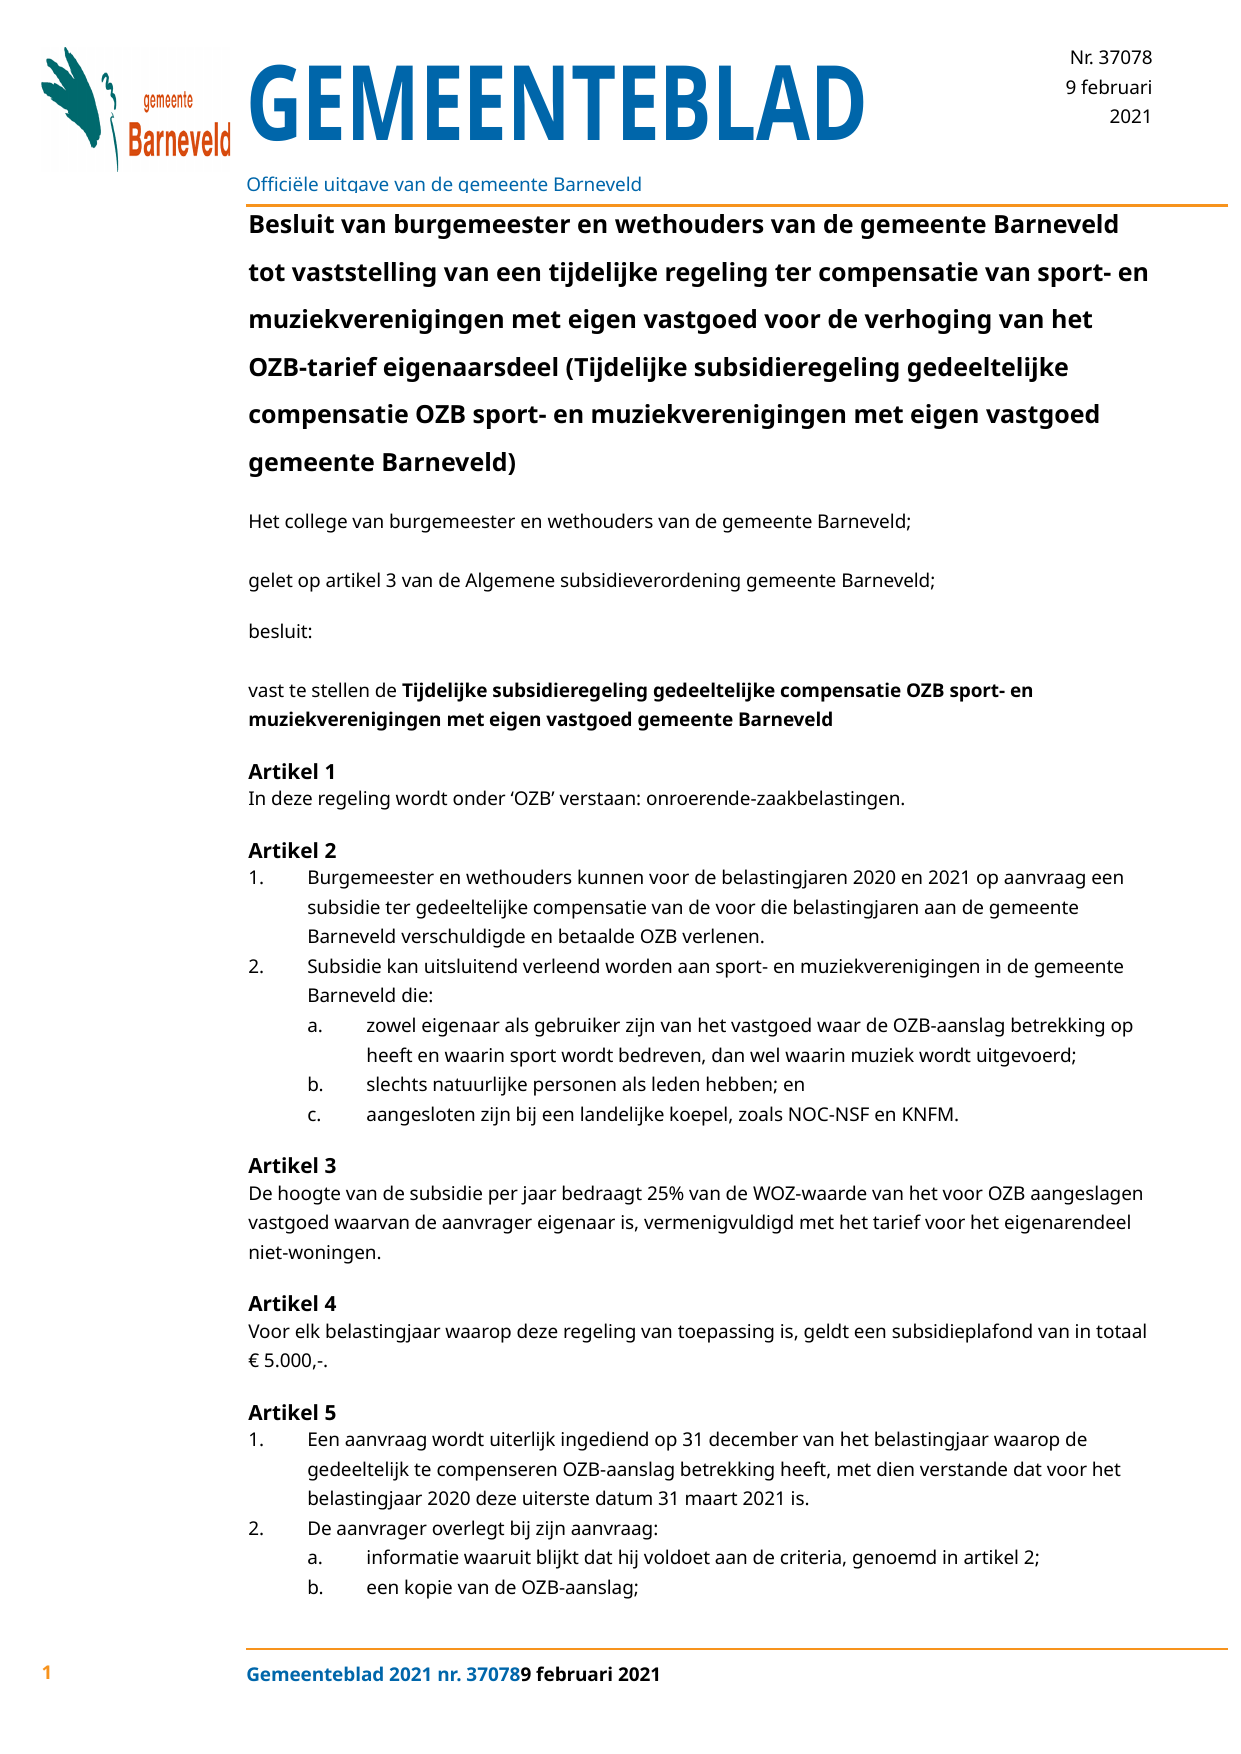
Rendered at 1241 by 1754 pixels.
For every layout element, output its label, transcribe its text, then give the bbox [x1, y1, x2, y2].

list De aanvrager overlegt bij zijn aanvraag: [248, 1515, 1152, 1541]
list een kopie van de OZB-aanslag; [307, 1574, 1152, 1600]
text Artikel 5 [248, 1398, 1152, 1426]
text Artikel 1 [248, 757, 1152, 785]
list Een aanvraag wordt uiterlijk ingediend op 31 december van het belastingjaar waarop de gedeeltelijk te compenseren OZB-aanslag betrekking heeft, met dien verstande dat voor het belastingjaar 2020 deze uiterste datum 31 maart 2021 is. [248, 1426, 1152, 1511]
list Burgemeester en wethouders kunnen voor de belastingjaren 2020 en 2021 op aanvraag een subsidie ter gedeeltelijke compensatie van de voor die belastingjaren aan de gemeente Barneveld verschuldigde en betaalde OZB verlenen. [248, 864, 1152, 949]
list Subsidie kan uitsluitend verleend worden aan sport- en muziekverenigingen in de gemeente Barneveld die: [248, 953, 1152, 1008]
list informatie waaruit blijkt dat hij voldoet aan de criteria, genoemd in artikel 2; [307, 1544, 1152, 1570]
text De hoogte van de subsidie per jaar bedraagt 25% van de WOZ-waarde van het voor OZB aangeslagen vastgoed waarvan de aanvrager eigenaar is, vermenigvuldigd met het tarief voor het eigenarendeel niet-woningen. [248, 1180, 1152, 1265]
text besluit: [248, 618, 1152, 643]
list zowel eigenaar als gebruiker zijn van het vastgoed waar de OZB-aanslag betrekking op heeft en waarin sport wordt bedreven, dan wel waarin muziek wordt uitgevoerd; [307, 1012, 1152, 1067]
list aangesloten zijn bij een landelijke koepel, zoals NOC-NSF en KNFM. [307, 1101, 1152, 1127]
text Het college van burgemeester en wethouders van de gemeente Barneveld; [248, 508, 1152, 534]
text Artikel 3 [248, 1151, 1152, 1180]
text In deze regeling wordt onder ‘OZB’ verstaan: onroerende-zaakbelastingen. [248, 785, 1152, 811]
list slechts natuurlijke personen als leden hebben; en [307, 1071, 1152, 1097]
text gelet op artikel 3 van de Algemene subsidieverordening gemeente Barneveld; [248, 567, 1152, 593]
text Besluit van burgemeester en wethouders van de gemeente Barneveld tot vaststelling van een tijdelijke regeling ter compensatie van sport- en muziekverenigingen met eigen vastgoed voor de verhoging van het OZB-tarief eigenaarsdeel (Tijdelijke subsidieregeling gedeeltelijke compensatie OZB sport- en muziekverenigingen met eigen vastgoed gemeente Barneveld) [248, 207, 1152, 479]
text Artikel 4 [248, 1289, 1152, 1318]
text vast te stellen de Tijdelijke subsidieregeling gedeeltelijke compensatie OZB sport- en muziekverenigingen met eigen vastgoed gemeente Barneveld [248, 677, 1152, 732]
text Artikel 2 [248, 836, 1152, 864]
text Voor elk belastingjaar waarop deze regeling van toepassing is, geldt een subsidieplafond van in totaal € 5.000,-. [248, 1318, 1152, 1373]
picture [41, 47, 231, 172]
